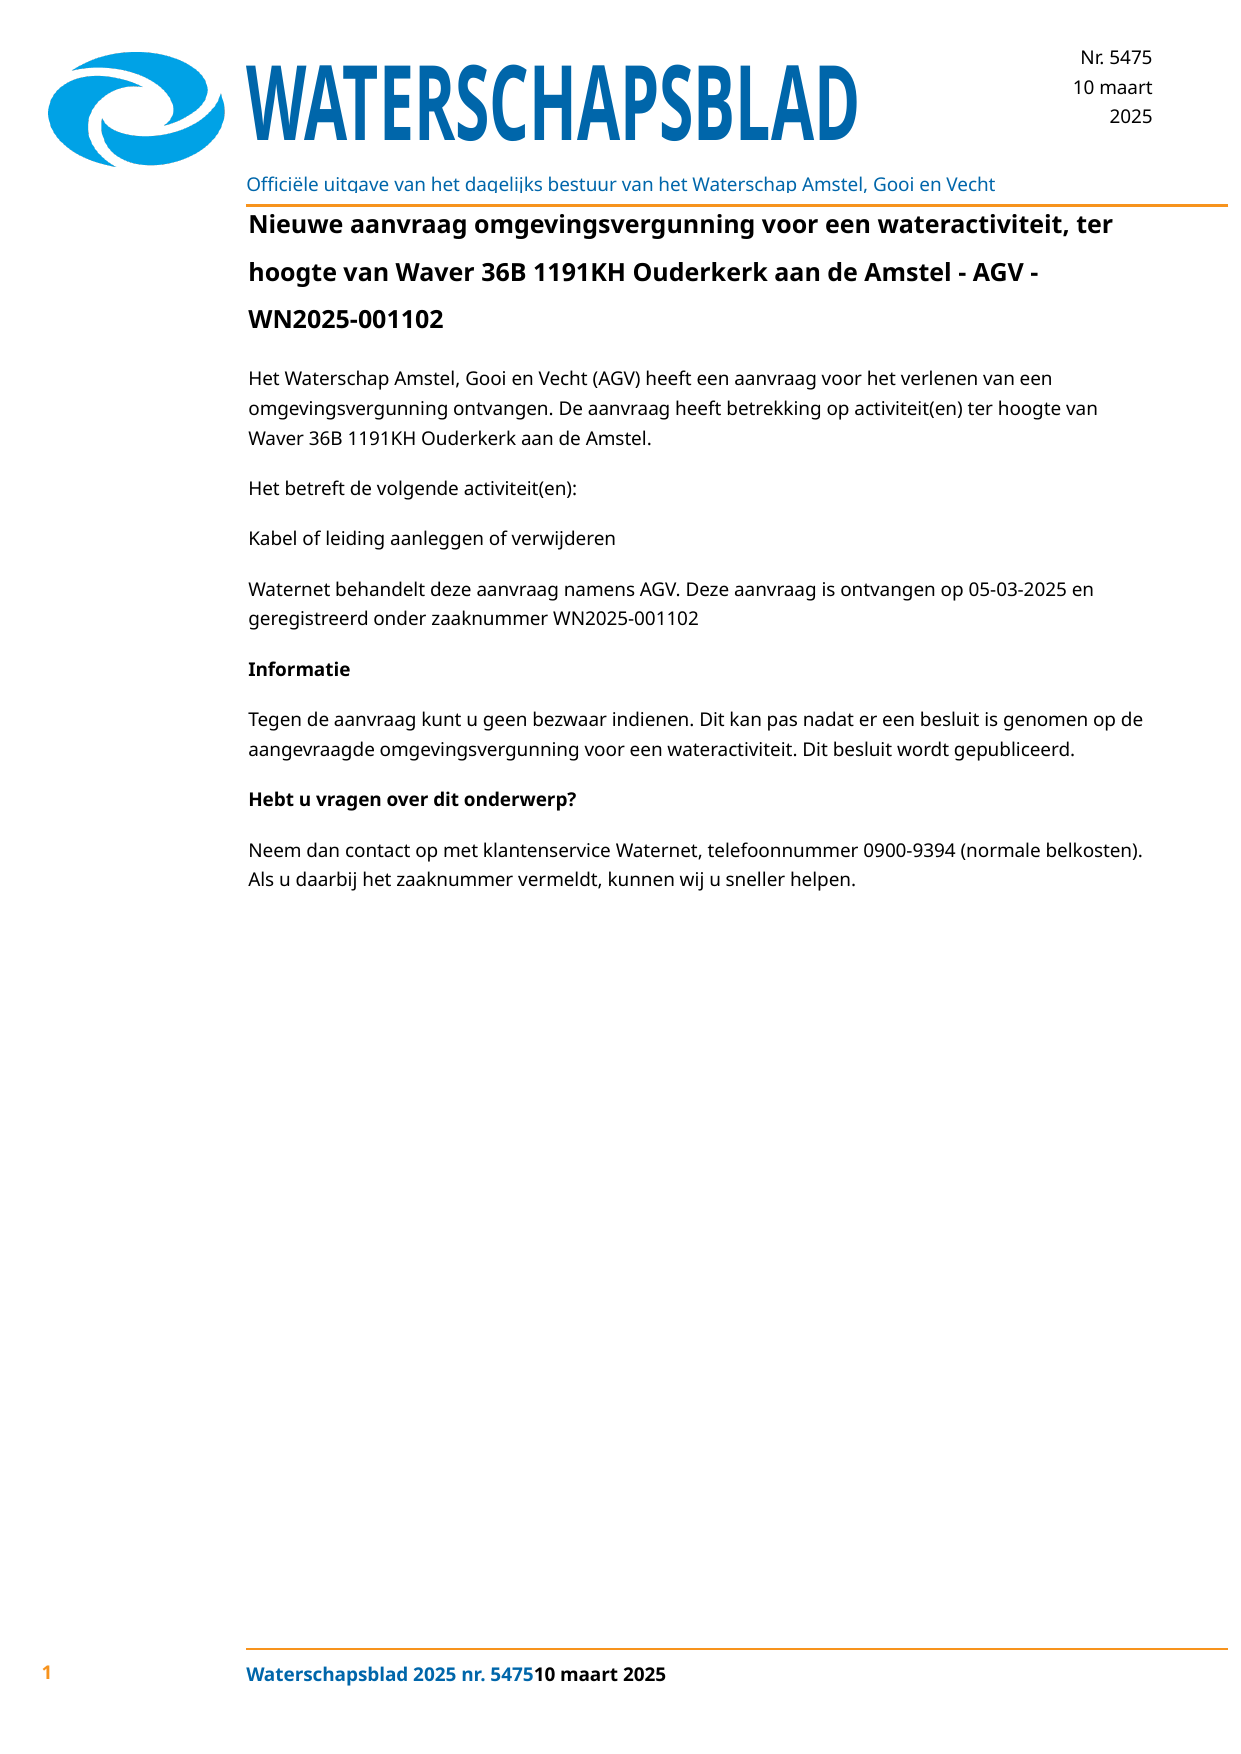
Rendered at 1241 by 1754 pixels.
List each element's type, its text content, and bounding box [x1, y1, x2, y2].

text Nieuwe aanvraag omgevingsvergunning voor een wateractiviteit, ter hoogte van Waver 36B 1191KH Ouderkerk aan de Amstel - AGV - WN2025-001102 [248, 207, 1152, 336]
text Kabel of leiding aanleggen of verwijderen [248, 526, 1152, 551]
text Informatie [248, 656, 1152, 682]
text Hebt u vragen over dit onderwerp? [248, 786, 1152, 812]
text Waternet behandelt deze aanvraag namens AGV. Deze aanvraag is ontvangen op 05-03-2025 en geregistreerd onder zaaknummer WN2025-001102 [248, 576, 1152, 631]
text Het betreft de volgende activiteit(en): [248, 475, 1152, 501]
text Neem dan contact op met klantenservice Waternet, telefoonnummer 0900-9394 (normale belkosten). Als u daarbij het zaaknummer vermeldt, kunnen wij u sneller helpen. [248, 837, 1152, 892]
text Tegen de aanvraag kunt u geen bezwaar indienen. Dit kan pas nadat er een besluit is genomen op de aangevraagde omgevingsvergunning voor een wateractiviteit. Dit besluit wordt gepubliceerd. [248, 706, 1152, 762]
picture [41, 47, 231, 172]
text Het Waterschap Amstel, Gooi en Vecht (AGV) heeft een aanvraag voor het verlenen van een omgevingsvergunning ontvangen. De aanvraag heeft betrekking op activiteit(en) ter hoogte van Waver 36B 1191KH Ouderkerk aan de Amstel. [248, 366, 1152, 450]
